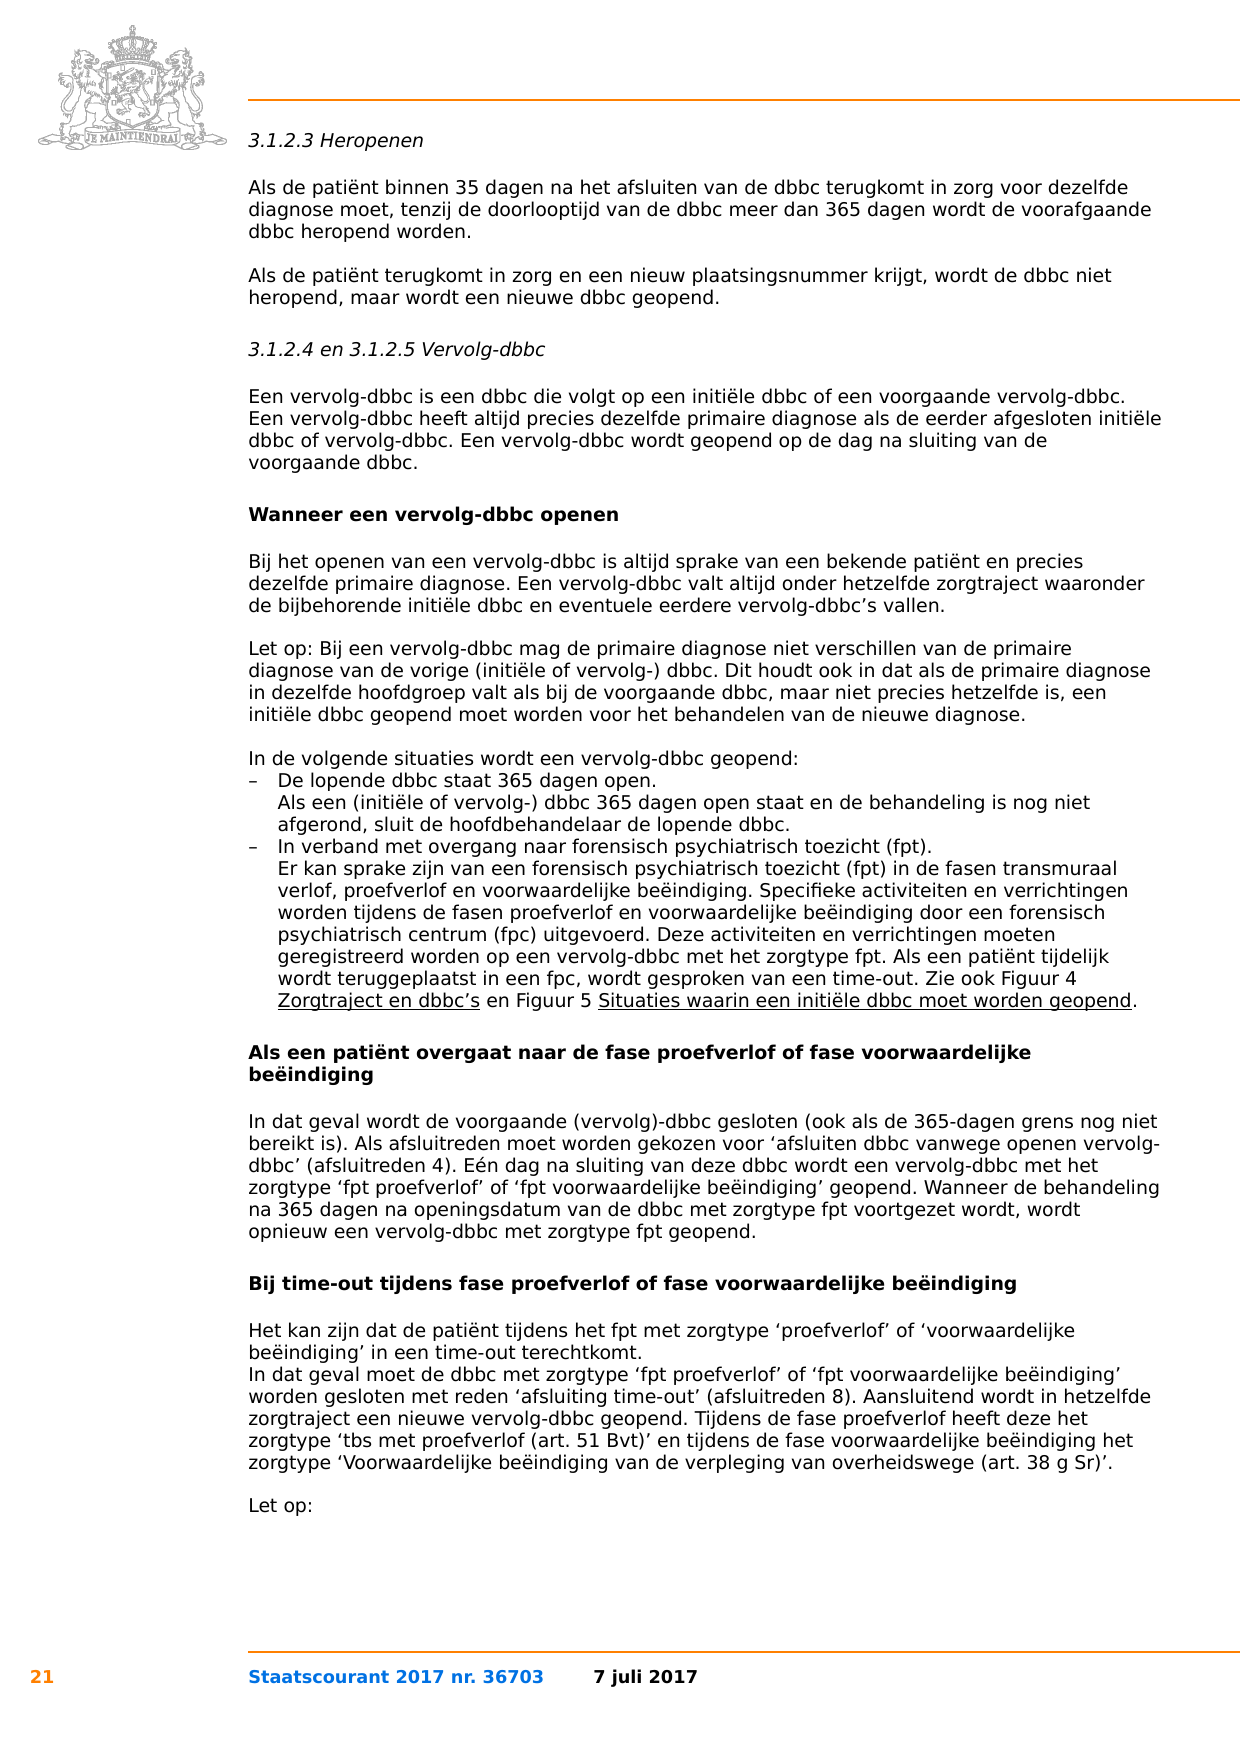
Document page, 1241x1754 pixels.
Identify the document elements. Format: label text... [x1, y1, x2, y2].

text Als een (initiële of vervolg-) dbbc 365 dagen open staat en de behandeling is nog niet afgerond, sluit de hoofdbehandelaar de lopende dbbc. [277, 792, 1163, 836]
text Let op: Bij een vervolg-dbbc mag de primaire diagnose niet verschillen van de primaire diagnose van de vorige (initiële of vervolg-) dbbc. Dit houdt ook in dat als de primaire diagnose in dezelfde hoofdgroep valt als bij de voorgaande dbbc, maar niet precies hetzelfde is, een initiële dbbc geopend moet worden voor het behandelen van de nieuwe diagnose. [248, 638, 1163, 726]
text Er kan sprake zijn van een forensisch psychiatrisch toezicht (fpt) in de fasen transmuraal verlof, proefverlof en voorwaardelijke beëindiging. Specifieke activiteiten en verrichtingen worden tijdens de fasen proefverlof en voorwaardelijke beëindiging door een forensisch psychiatrisch centrum (fpc) uitgevoerd. Deze activiteiten en verrichtingen moeten geregistreerd worden op een vervolg-dbbc met het zorgtype fpt. Als een patiënt tijdelijk wordt teruggeplaatst in een fpc, wordt gesproken van een time-out. Zie ook Figuur 4 Zorgtraject en dbbc’s en Figuur 5 Situaties waarin een initiële dbbc moet worden geopend. [277, 858, 1163, 1012]
text – In verband met overgang naar forensisch psychiatrisch toezicht (fpt). [248, 836, 1163, 858]
text Een vervolg-dbbc is een dbbc die volgt op een initiële dbbc of een voorgaande vervolg-dbbc. Een vervolg-dbbc heeft altijd precies dezelfde primaire diagnose als de eerder afgesloten initiële dbbc of vervolg-dbbc. Een vervolg-dbbc wordt geopend op de dag na sluiting van de voorgaande dbbc. [248, 386, 1163, 473]
text Bij het openen van een vervolg-dbbc is altijd sprake van een bekende patiënt en precies dezelfde primaire diagnose. Een vervolg-dbbc valt altijd onder hetzelfde zorgtraject waaronder de bijbehorende initiële dbbc en eventuele eerdere vervolg-dbbc’s vallen. [248, 551, 1163, 616]
text In dat geval moet de dbbc met zorgtype ‘fpt proefverlof’ of ‘fpt voorwaardelijke beëindiging’ worden gesloten met reden ‘afsluiting time-out’ (afsluitreden 8). Aansluitend wordt in hetzelfde zorgtraject een nieuwe vervolg-dbbc geopend. Tijdens de fase proefverlof heeft deze het zorgtype ‘tbs met proefverlof (art. 51 Bvt)’ en tijdens de fase voorwaardelijke beëindiging het zorgtype ‘Voorwaardelijke beëindiging van de verpleging van overheidswege (art. 38 g Sr)’. [248, 1364, 1163, 1473]
subtitle Bij time-out tijdens fase proefverlof of fase voorwaardelijke beëindiging [248, 1273, 1163, 1295]
text Als de patiënt terugkomt in zorg en een nieuw plaatsingsnummer krijgt, wordt de dbbc niet heropend, maar wordt een nieuwe dbbc geopend. [248, 265, 1163, 309]
text Het kan zijn dat de patiënt tijdens het fpt met zorgtype ‘proefverlof’ of ‘voorwaardelijke beëindiging’ in een time-out terechtkomt. [248, 1320, 1163, 1364]
text – De lopende dbbc staat 365 dagen open. [248, 770, 1163, 792]
text Let op: [248, 1495, 1163, 1517]
subtitle 3.1.2.4 en 3.1.2.5 Vervolg-dbbc [248, 339, 1163, 361]
subtitle Wanneer een vervolg-dbbc openen [248, 503, 1163, 526]
subtitle Als een patiënt overgaat naar de fase proefverlof of fase voorwaardelijke beëindiging [248, 1042, 1163, 1086]
text In de volgende situaties wordt een vervolg-dbbc geopend: [248, 748, 1163, 770]
picture [38, 25, 227, 150]
text In dat geval wordt de voorgaande (vervolg)-dbbc gesloten (ook als de 365-dagen grens nog niet bereikt is). Als afsluitreden moet worden gekozen voor ‘afsluiten dbbc vanwege openen vervolg-dbbc’ (afsluitreden 4). Eén dag na sluiting van deze dbbc wordt een vervolg-dbbc met het zorgtype ‘fpt proefverlof’ of ‘fpt voorwaardelijke beëindiging’ geopend. Wanneer de behandeling na 365 dagen na openingsdatum van de dbbc met zorgtype fpt voortgezet wordt, wordt opnieuw een vervolg-dbbc met zorgtype fpt geopend. [248, 1111, 1163, 1243]
subtitle 3.1.2.3 Heropenen [248, 130, 1163, 152]
text Als de patiënt binnen 35 dagen na het afsluiten van de dbbc terugkomt in zorg voor dezelfde diagnose moet, tenzij de doorlooptijd van de dbbc meer dan 365 dagen wordt de voorafgaande dbbc heropend worden. [248, 177, 1163, 243]
